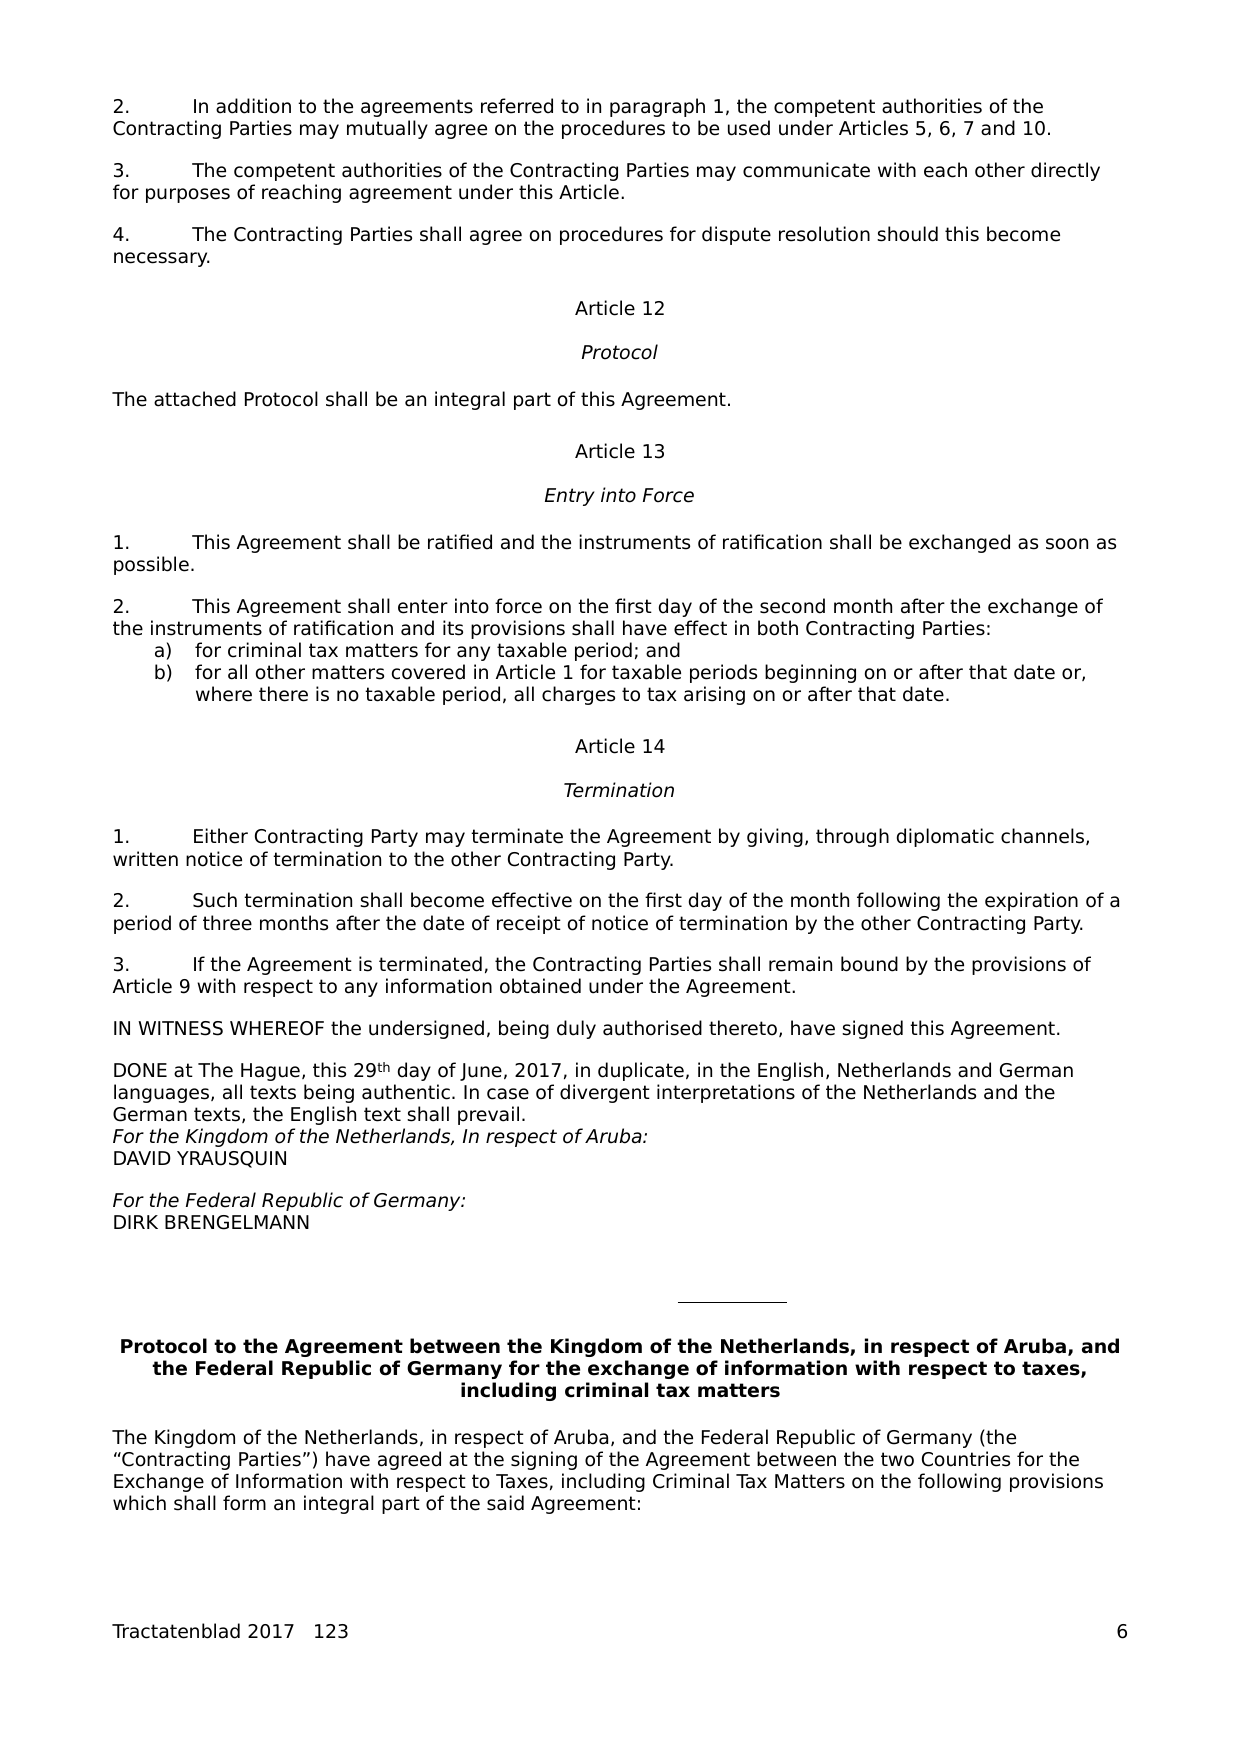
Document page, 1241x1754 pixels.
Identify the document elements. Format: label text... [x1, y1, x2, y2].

text IN WITNESS WHEREOF the undersigned, being duly authorised thereto, have signed this Agreement. [112, 1018, 1128, 1040]
text 3. The competent authorities of the Contracting Parties may communicate with each other directly for purposes of reaching agreement under this Article. [112, 160, 1128, 204]
text DONE at The Hague, this 29th day of June, 2017, in duplicate, in the English, Netherlands and German languages, all texts being authentic. In case of divergent interpretations of the Netherlands and the German texts, the English text shall prevail. [112, 1060, 1128, 1126]
subtitle Article 13 Entry into Force [112, 441, 1128, 507]
text 2. In addition to the agreements referred to in paragraph 1, the competent authorities of the Contracting Parties may mutually agree on the procedures to be used under Articles 5, 6, 7 and 10. [112, 96, 1128, 140]
text 2. This Agreement shall enter into force on the first day of the second month after the exchange of the instruments of ratification and its provisions shall have effect in both Contracting Parties: [112, 596, 1128, 639]
subtitle Protocol to the Agreement between the Kingdom of the Netherlands, in respect of Aruba, and the Federal Republic of Germany for the exchange of information with respect to taxes, including criminal tax matters [112, 1336, 1128, 1402]
text 2. Such termination shall become effective on the first day of the month following the expiration of a period of three months after the date of receipt of notice of termination by the other Contracting Party. [112, 890, 1128, 934]
text b) for all other matters covered in Article 1 for taxable periods beginning on or after that date or, where there is no taxable period, all charges to tax arising on or after that date. [153, 662, 1128, 706]
text 1. This Agreement shall be ratified and the instruments of ratification shall be exchanged as soon as possible. [112, 532, 1128, 576]
text 3. If the Agreement is terminated, the Contracting Parties shall remain bound by the provisions of Article 9 with respect to any information obtained under the Agreement. [112, 954, 1128, 998]
text The attached Protocol shall be an integral part of this Agreement. [112, 389, 1128, 411]
text For the Kingdom of the Netherlands, In respect of Aruba: DAVID YRAUSQUIN [112, 1126, 1128, 1170]
text 1. Either Contracting Party may terminate the Agreement by giving, through diplomatic channels, written notice of termination to the other Contracting Party. [112, 826, 1128, 870]
text 4. The Contracting Parties shall agree on procedures for dispute resolution should this become necessary. [112, 224, 1128, 268]
text a) for criminal tax matters for any taxable period; and [153, 639, 1128, 662]
text The Kingdom of the Netherlands, in respect of Aruba, and the Federal Republic of Germany (the “Contracting Parties”) have agreed at the signing of the Agreement between the two Countries for the Exchange of Information with respect to Taxes, including Criminal Tax Matters on the following provisions which shall form an integral part of the said Agreement: [112, 1427, 1128, 1515]
subtitle Article 12 Protocol [112, 298, 1128, 364]
subtitle Article 14 Termination [112, 736, 1128, 801]
text For the Federal Republic of Germany: DIRK BRENGELMANN [112, 1190, 1128, 1234]
